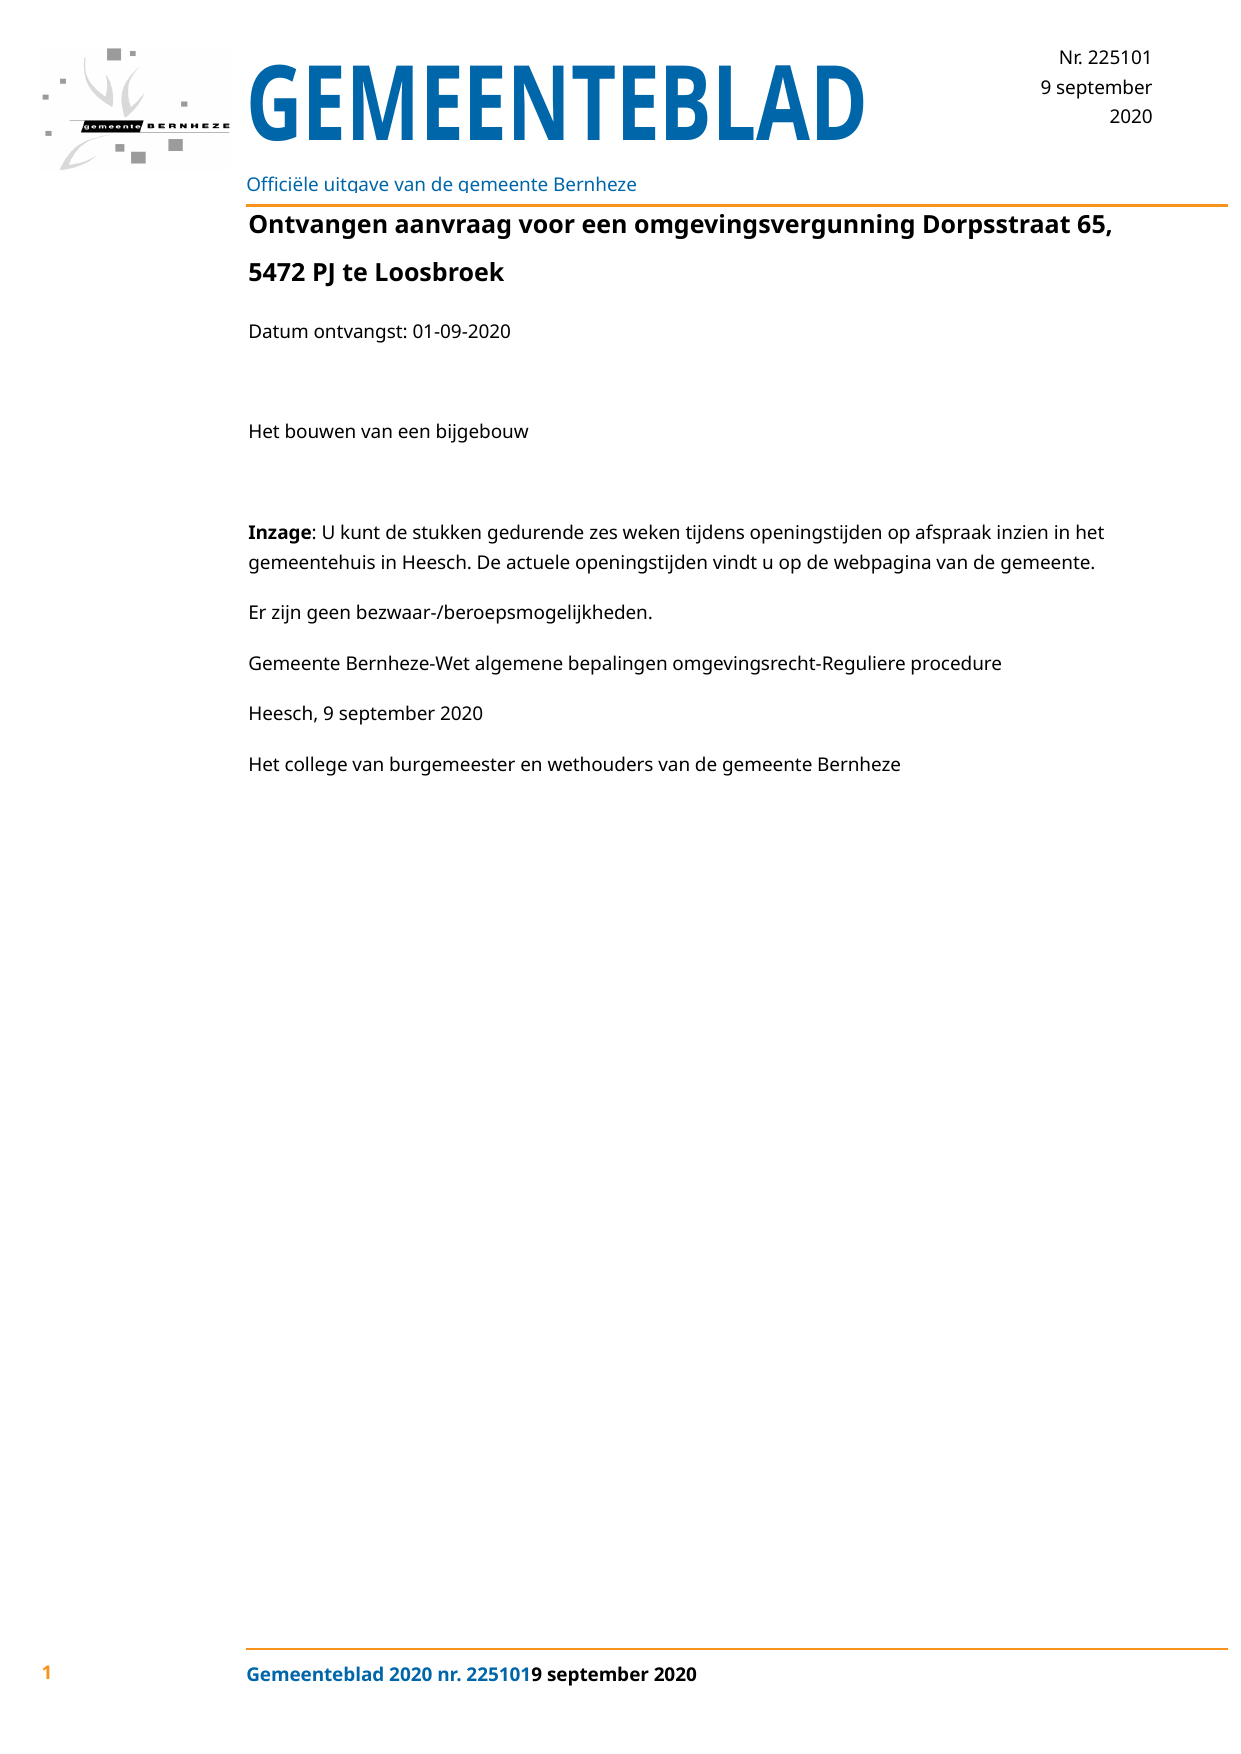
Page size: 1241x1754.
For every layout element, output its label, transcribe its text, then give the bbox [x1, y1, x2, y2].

text Gemeente Bernheze-Wet algemene bepalingen omgevingsrecht-Reguliere procedure [248, 650, 1152, 676]
text Inzage: U kunt de stukken gedurende zes weken tijdens openingstijden op afspraak inzien in het gemeentehuis in Heesch. De actuele openingstijden vindt u op de webpagina van de gemeente. [248, 519, 1152, 575]
text Heesch, 9 september 2020 [248, 700, 1152, 726]
text Het bouwen van een bijgebouw [248, 419, 1152, 444]
picture [41, 47, 231, 172]
text Datum ontvangst: 01-09-2020 [248, 318, 1152, 344]
text Er zijn geen bezwaar-/beroepsmogelijkheden. [248, 599, 1152, 625]
text Het college van burgemeester en wethouders van de gemeente Bernheze [248, 751, 1152, 777]
text Ontvangen aanvraag voor een omgevingsvergunning Dorpsstraat 65, 5472 PJ te Loosbroek [248, 207, 1152, 288]
